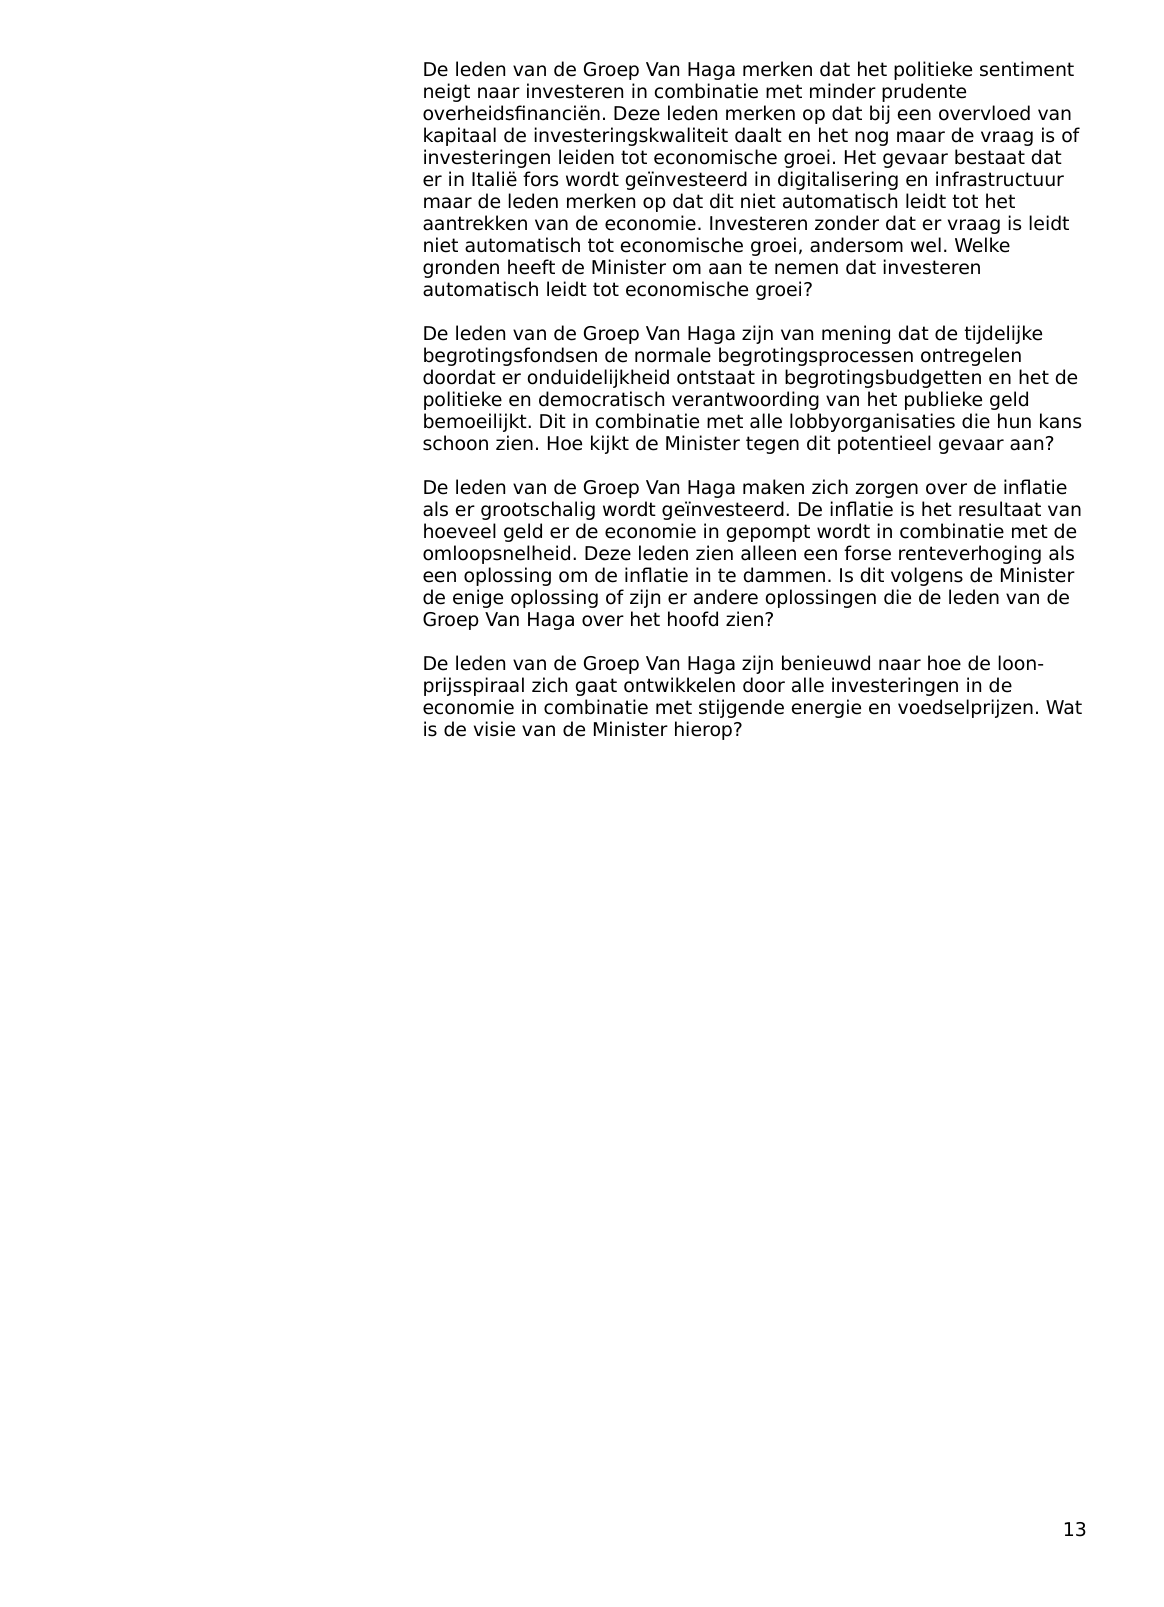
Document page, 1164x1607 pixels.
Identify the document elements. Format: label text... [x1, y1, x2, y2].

text De leden van de Groep Van Haga zijn van mening dat de tijdelijke begrotingsfondsen de normale begrotingsprocessen ontregelen doordat er onduidelijkheid ontstaat in begrotingsbudgetten en het de politieke en democratisch verantwoording van het publieke geld bemoeilijkt. Dit in combinatie met alle lobbyorganisaties die hun kans schoon zien. Hoe kijkt de Minister tegen dit potentieel gevaar aan? [422, 323, 1087, 455]
text De leden van de Groep Van Haga maken zich zorgen over de inflatie als er grootschalig wordt geïnvesteerd. De inflatie is het resultaat van hoeveel geld er de economie in gepompt wordt in combinatie met de omloopsnelheid. Deze leden zien alleen een forse renteverhoging als een oplossing om de inflatie in te dammen. Is dit volgens de Minister de enige oplossing of zijn er andere oplossingen die de leden van de Groep Van Haga over het hoofd zien? [422, 477, 1087, 631]
text De leden van de Groep Van Haga zijn benieuwd naar hoe de loon-prijsspiraal zich gaat ontwikkelen door alle investeringen in de economie in combinatie met stijgende energie en voedselprijzen. Wat is de visie van de Minister hierop? [422, 653, 1087, 741]
text De leden van de Groep Van Haga merken dat het politieke sentiment neigt naar investeren in combinatie met minder prudente overheidsfinanciën. Deze leden merken op dat bij een overvloed van kapitaal de investeringskwaliteit daalt en het nog maar de vraag is of investeringen leiden tot economische groei. Het gevaar bestaat dat er in Italië fors wordt geïnvesteerd in digitalisering en infrastructuur maar de leden merken op dat dit niet automatisch leidt tot het aantrekken van de economie. Investeren zonder dat er vraag is leidt niet automatisch tot economische groei, andersom wel. Welke gronden heeft de Minister om aan te nemen dat investeren automatisch leidt tot economische groei? [422, 59, 1087, 301]
